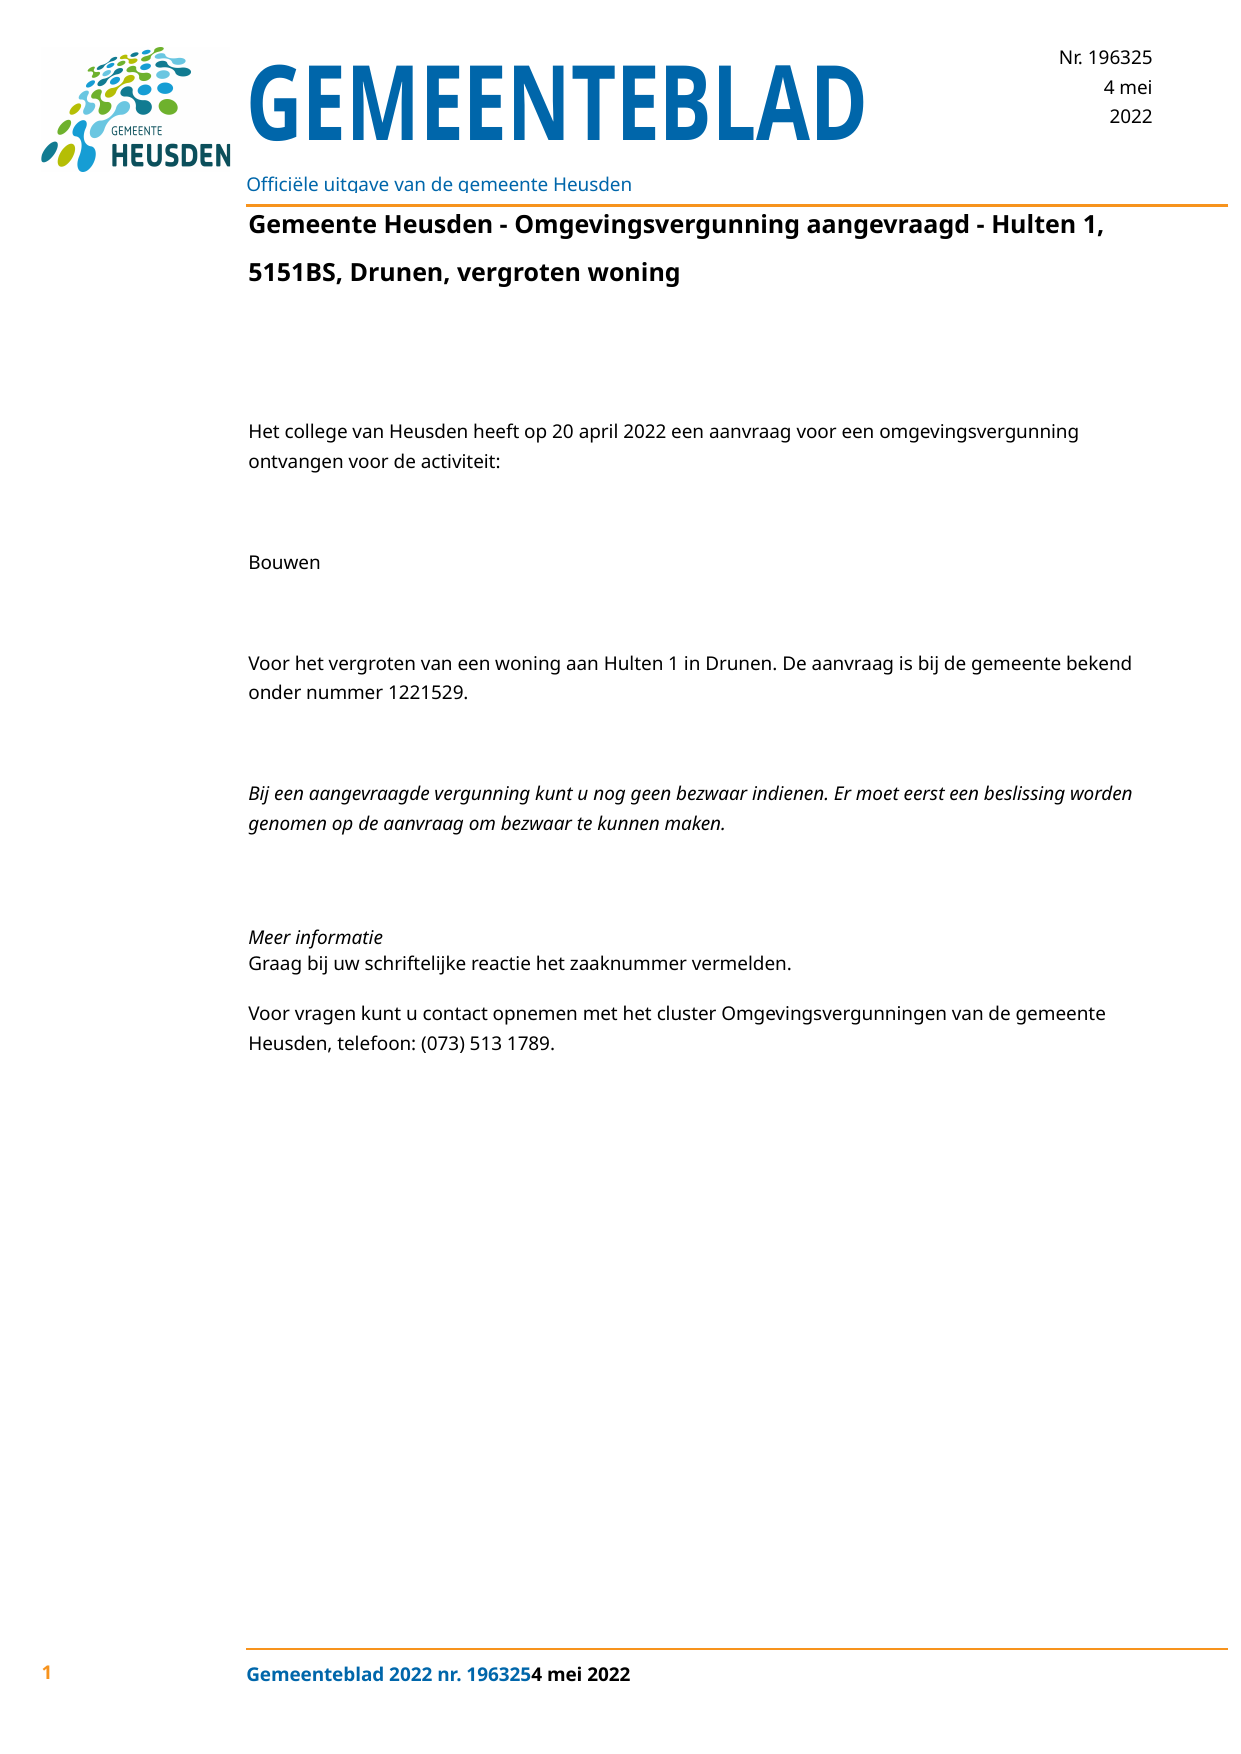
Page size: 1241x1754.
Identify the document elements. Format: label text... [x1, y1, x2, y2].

text Voor vragen kunt u contact opnemen met het cluster Omgevingsvergunningen van de gemeente Heusden, telefoon: (073) 513 1789. [248, 1001, 1152, 1056]
text Graag bij uw schriftelijke reactie het zaaknummer vermelden. [248, 950, 1152, 976]
text Bouwen [248, 549, 1152, 575]
text Bij een aangevraagde vergunning kunt u nog geen bezwaar indienen. Er moet eerst een beslissing worden genomen op de aanvraag om bezwaar te kunnen maken. [248, 780, 1152, 836]
text Meer informatie [248, 924, 1152, 950]
text Gemeente Heusden - Omgevingsvergunning aangevraagd - Hulten 1, 5151BS, Drunen, vergroten woning [248, 207, 1152, 288]
text Het college van Heusden heeft op 20 april 2022 een aanvraag voor een omgevingsvergunning ontvangen voor de activiteit: [248, 419, 1152, 474]
picture [41, 47, 231, 172]
text Voor het vergroten van een woning aan Hulten 1 in Drunen. De aanvraag is bij de gemeente bekend onder nummer 1221529. [248, 650, 1152, 705]
